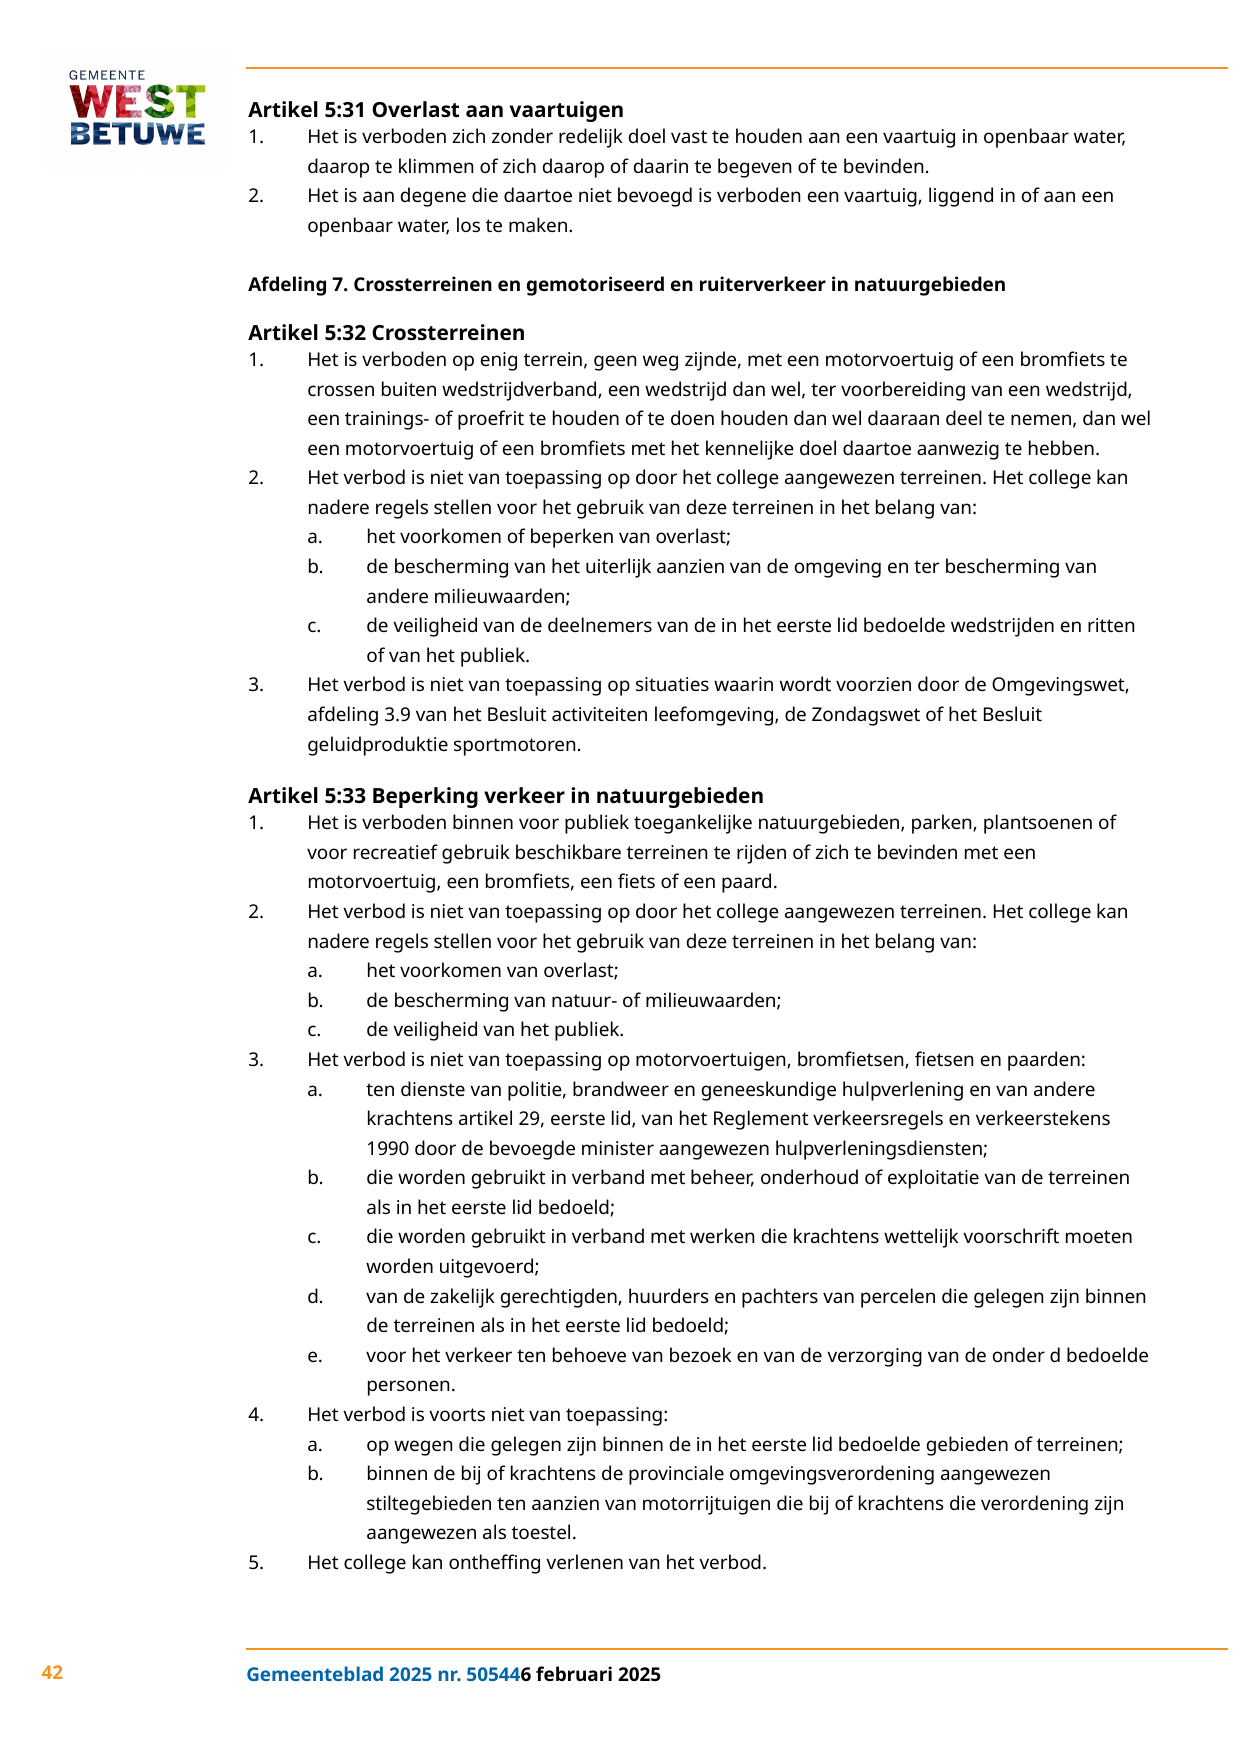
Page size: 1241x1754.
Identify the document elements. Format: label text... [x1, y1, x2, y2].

text Artikel 5:31 Overlast aan vaartuigen [248, 95, 1152, 123]
list Het is verboden op enig terrein, geen weg zijnde, met een motorvoertuig of een bromfiets te crossen buiten wedstrijdverband, een wedstrijd dan wel, ter voorbereiding van een wedstrijd, een trainings- of proefrit te houden of te doen houden dan wel daaraan deel te nemen, dan wel een motorvoertuig of een bromfiets met het kennelijke doel daartoe aanwezig te hebben. [248, 346, 1152, 461]
list de bescherming van natuur- of milieuwaarden; [307, 987, 1152, 1013]
list Het is aan degene die daartoe niet bevoegd is verboden een vaartuig, liggend in of aan een openbaar water, los te maken. [248, 182, 1152, 238]
list Het verbod is niet van toepassing op door het college aangewezen terreinen. Het college kan nadere regels stellen voor het gebruik van deze terreinen in het belang van: [248, 898, 1152, 954]
list Het verbod is voorts niet van toepassing: [248, 1401, 1152, 1427]
list het voorkomen of beperken van overlast; [307, 524, 1152, 549]
list binnen de bij of krachtens de provinciale omgevingsverordening aangewezen stiltegebieden ten aanzien van motorrijtuigen die bij of krachtens die verordening zijn aangewezen als toestel. [307, 1460, 1152, 1545]
list Het college kan ontheffing verlenen van het verbod. [248, 1549, 1152, 1575]
list die worden gebruikt in verband met werken die krachtens wettelijk voorschrift moeten worden uitgevoerd; [307, 1224, 1152, 1279]
list Het verbod is niet van toepassing op motorvoertuigen, bromfietsen, fietsen en paarden: [248, 1046, 1152, 1072]
list van de zakelijk gerechtigden, huurders en pachters van percelen die gelegen zijn binnen de terreinen als in het eerste lid bedoeld; [307, 1283, 1152, 1338]
list de bescherming van het uiterlijk aanzien van de omgeving en ter bescherming van andere milieuwaarden; [307, 553, 1152, 608]
list Het verbod is niet van toepassing op door het college aangewezen terreinen. Het college kan nadere regels stellen voor het gebruik van deze terreinen in het belang van: [248, 464, 1152, 520]
list de veiligheid van de deelnemers van de in het eerste lid bedoelde wedstrijden en ritten of van het publiek. [307, 612, 1152, 668]
list Het is verboden zich zonder redelijk doel vast te houden aan een vaartuig in openbaar water, daarop te klimmen of zich daarop of daarin te begeven of te bevinden. [248, 123, 1152, 178]
list Het is verboden binnen voor publiek toegankelijke natuurgebieden, parken, plantsoenen of voor recreatief gebruik beschikbare terreinen te rijden of zich te bevinden met een motorvoertuig, een bromfiets, een fiets of een paard. [248, 809, 1152, 894]
list voor het verkeer ten behoeve van bezoek en van de verzorging van de onder d bedoelde personen. [307, 1342, 1152, 1397]
text Artikel 5:32 Crossterreinen [248, 318, 1152, 346]
list op wegen die gelegen zijn binnen de in het eerste lid bedoelde gebieden of terreinen; [307, 1431, 1152, 1457]
list Het verbod is niet van toepassing op situaties waarin wordt voorzien door de Omgevingswet, afdeling 3.9 van het Besluit activiteiten leefomgeving, de Zondagswet of het Besluit geluidproduktie sportmotoren. [248, 672, 1152, 756]
list ten dienste van politie, brandweer en geneeskundige hulpverlening en van andere krachtens artikel 29, eerste lid, van het Reglement verkeersregels en verkeerstekens 1990 door de bevoegde minister aangewezen hulpverleningsdiensten; [307, 1076, 1152, 1161]
picture [41, 47, 231, 172]
text Artikel 5:33 Beperking verkeer in natuurgebieden [248, 781, 1152, 809]
text Afdeling 7. Crossterreinen en gemotoriseerd en ruiterverkeer in natuurgebieden [248, 271, 1152, 297]
list het voorkomen van overlast; [307, 957, 1152, 983]
list de veiligheid van het publiek. [307, 1017, 1152, 1042]
list die worden gebruikt in verband met beheer, onderhoud of exploitatie van de terreinen als in het eerste lid bedoeld; [307, 1164, 1152, 1220]
